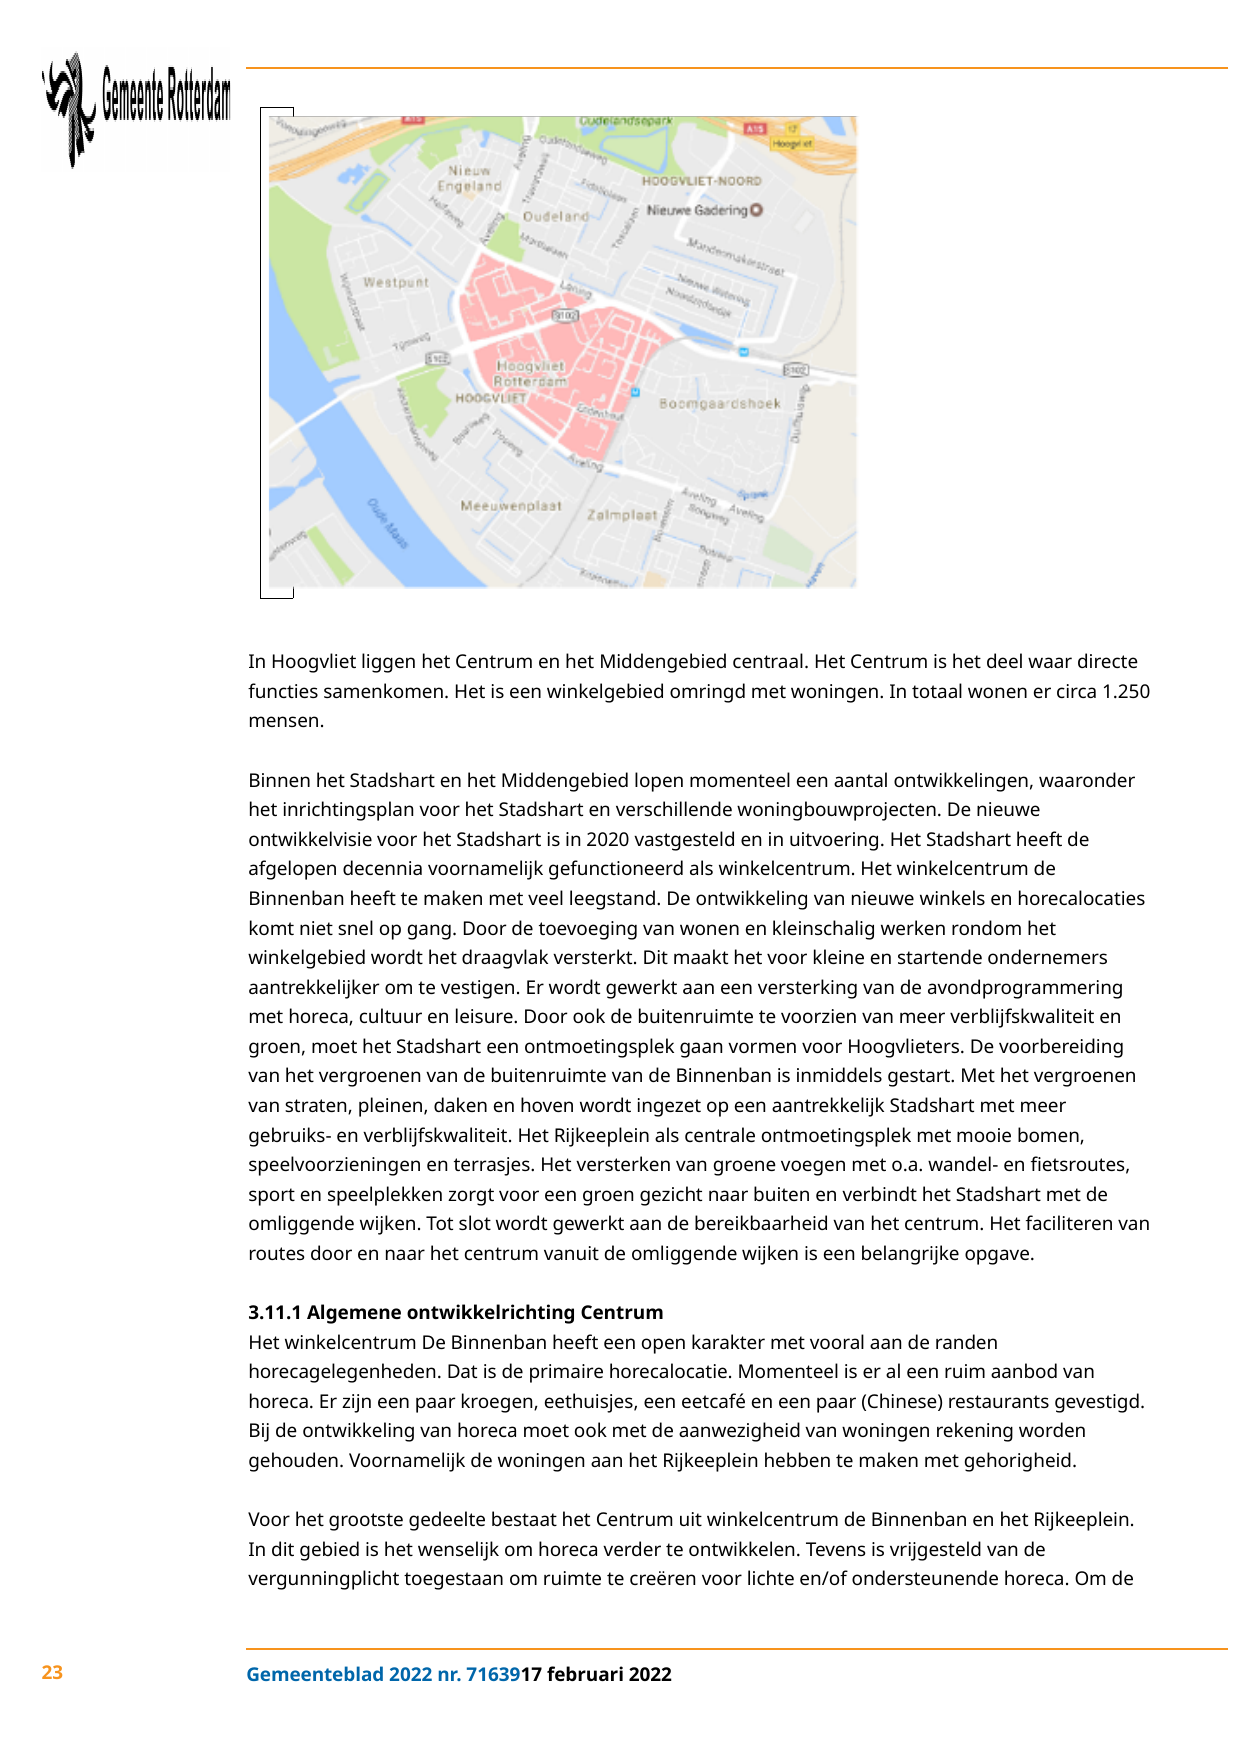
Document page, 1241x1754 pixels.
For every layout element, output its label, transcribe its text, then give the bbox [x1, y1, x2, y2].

text 3.11.1 Algemene ontwikkelrichting Centrum [248, 1299, 1152, 1325]
text In Hoogvliet liggen het Centrum en het Middengebied centraal. Het Centrum is het deel waar directe functies samenkomen. Het is een winkelgebied omringd met woningen. In totaal wonen er circa 1.250 mensen. [248, 648, 1152, 733]
picture [41, 47, 231, 172]
text Voor het grootste gedeelte bestaat het Centrum uit winkelcentrum de Binnenban en het Rijkeeplein. In dit gebied is het wenselijk om horeca verder te ontwikkelen. Tevens is vrijgesteld van de vergunningplicht toegestaan om ruimte te creëren voor lichte en/of ondersteunende horeca. Om de [248, 1506, 1152, 1591]
text Binnen het Stadshart en het Middengebied lopen momenteel een aantal ontwikkelingen, waaronder het inrichtingsplan voor het Stadshart en verschillende woningbouwprojecten. De nieuwe ontwikkelvisie voor het Stadshart is in 2020 vastgesteld en in uitvoering. Het Stadshart heeft de afgelopen decennia voornamelijk gefunctioneerd als winkelcentrum. Het winkelcentrum de Binnenban heeft te maken met veel leegstand. De ontwikkeling van nieuwe winkels en horecalocaties komt niet snel op gang. Door de toevoeging van wonen en kleinschalig werken rondom het winkelgebied wordt het draagvlak versterkt. Dit maakt het voor kleine en startende ondernemers aantrekkelijker om te vestigen. Er wordt gewerkt aan een versterking van de avondprogrammering met horeca, cultuur en leisure. Door ook de buitenruimte te voorzien van meer verblijfskwaliteit en groen, moet het Stadshart een ontmoetingsplek gaan vormen voor Hoogvlieters. De voorbereiding van het vergroenen van de buitenruimte van de Binnenban is inmiddels gestart. Met het vergroenen van straten, pleinen, daken en hoven wordt ingezet op een aantrekkelijk Stadshart met meer gebruiks- en verblijfskwaliteit. Het Rijkeeplein als centrale ontmoetingsplek met mooie bomen, speelvoorzieningen en terrasjes. Het versterken van groene voegen met o.a. wandel- en fietsroutes, sport en speelplekken zorgt voor een groen gezicht naar buiten en verbindt het Stadshart met de omliggende wijken. Tot slot wordt gewerkt aan de bereikbaarheid van het centrum. Het faciliteren van routes door en naar het centrum vanuit de omliggende wijken is een belangrijke opgave. [248, 767, 1152, 1266]
text Het winkelcentrum De Binnenban heeft een open karakter met vooral aan de randen horecagelegenheden. Dat is de primaire horecalocatie. Momenteel is er al een ruim aanbod van horeca. Er zijn een paar kroegen, eethuisjes, een eetcafé en een paar (Chinese) restaurants gevestigd. Bij de ontwikkeling van horeca moet ook met de aanwezigheid van woningen rekening worden gehouden. Voornamelijk de woningen aan het Rijkeeplein hebben te maken met gehorigheid. [248, 1329, 1152, 1473]
picture [268, 115, 860, 589]
